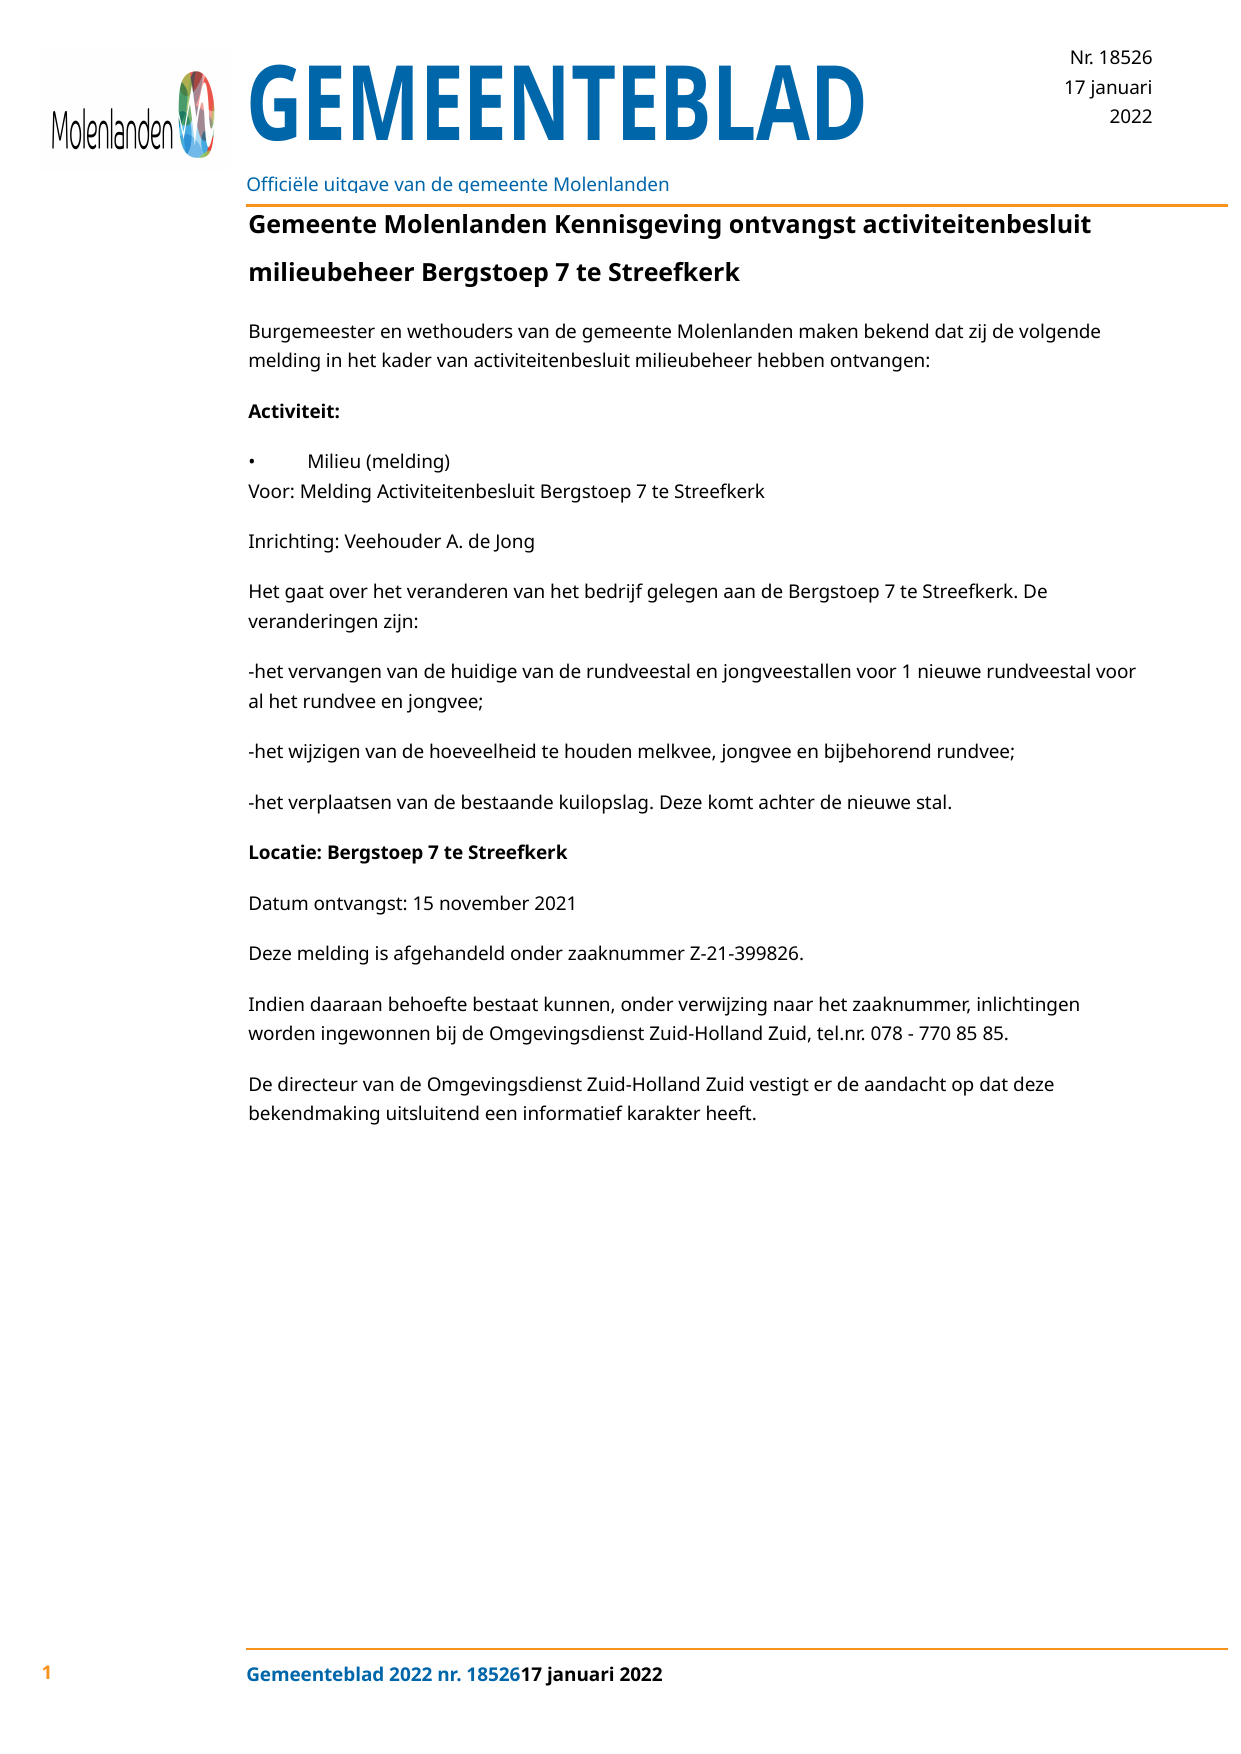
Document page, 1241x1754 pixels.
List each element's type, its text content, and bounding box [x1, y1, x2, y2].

text -het wijzigen van de hoeveelheid te houden melkvee, jongvee en bijbehorend rundvee; [248, 739, 1152, 764]
list Milieu (melding) [248, 448, 1152, 474]
text Locatie: Bergstoep 7 te Streefkerk [248, 839, 1152, 865]
picture [41, 47, 231, 172]
text Activiteit: [248, 398, 1152, 424]
text Voor: Melding Activiteitenbesluit Bergstoep 7 te Streefkerk [248, 478, 1152, 504]
text -het verplaatsen van de bestaande kuilopslag. Deze komt achter de nieuwe stal. [248, 789, 1152, 815]
text -het vervangen van de huidige van de rundveestal en jongveestallen voor 1 nieuwe rundveestal voor al het rundvee en jongvee; [248, 659, 1152, 714]
text Datum ontvangst: 15 november 2021 [248, 890, 1152, 916]
text Deze melding is afgehandeld onder zaaknummer Z-21-399826. [248, 940, 1152, 966]
text Inrichting: Veehouder A. de Jong [248, 528, 1152, 554]
text Gemeente Molenlanden Kennisgeving ontvangst activiteitenbesluit milieubeheer Bergstoep 7 te Streefkerk [248, 207, 1152, 288]
text Indien daaraan behoefte bestaat kunnen, onder verwijzing naar het zaaknummer, inlichtingen worden ingewonnen bij de Omgevingsdienst Zuid-Holland Zuid, tel.nr. 078 - 770 85 85. [248, 991, 1152, 1046]
text Het gaat over het veranderen van het bedrijf gelegen aan de Bergstoep 7 te Streefkerk. De veranderingen zijn: [248, 579, 1152, 634]
text De directeur van de Omgevingsdienst Zuid-Holland Zuid vestigt er de aandacht op dat deze bekendmaking uitsluitend een informatief karakter heeft. [248, 1071, 1152, 1126]
text Burgemeester en wethouders van de gemeente Molenlanden maken bekend dat zij de volgende melding in het kader van activiteitenbesluit milieubeheer hebben ontvangen: [248, 318, 1152, 373]
